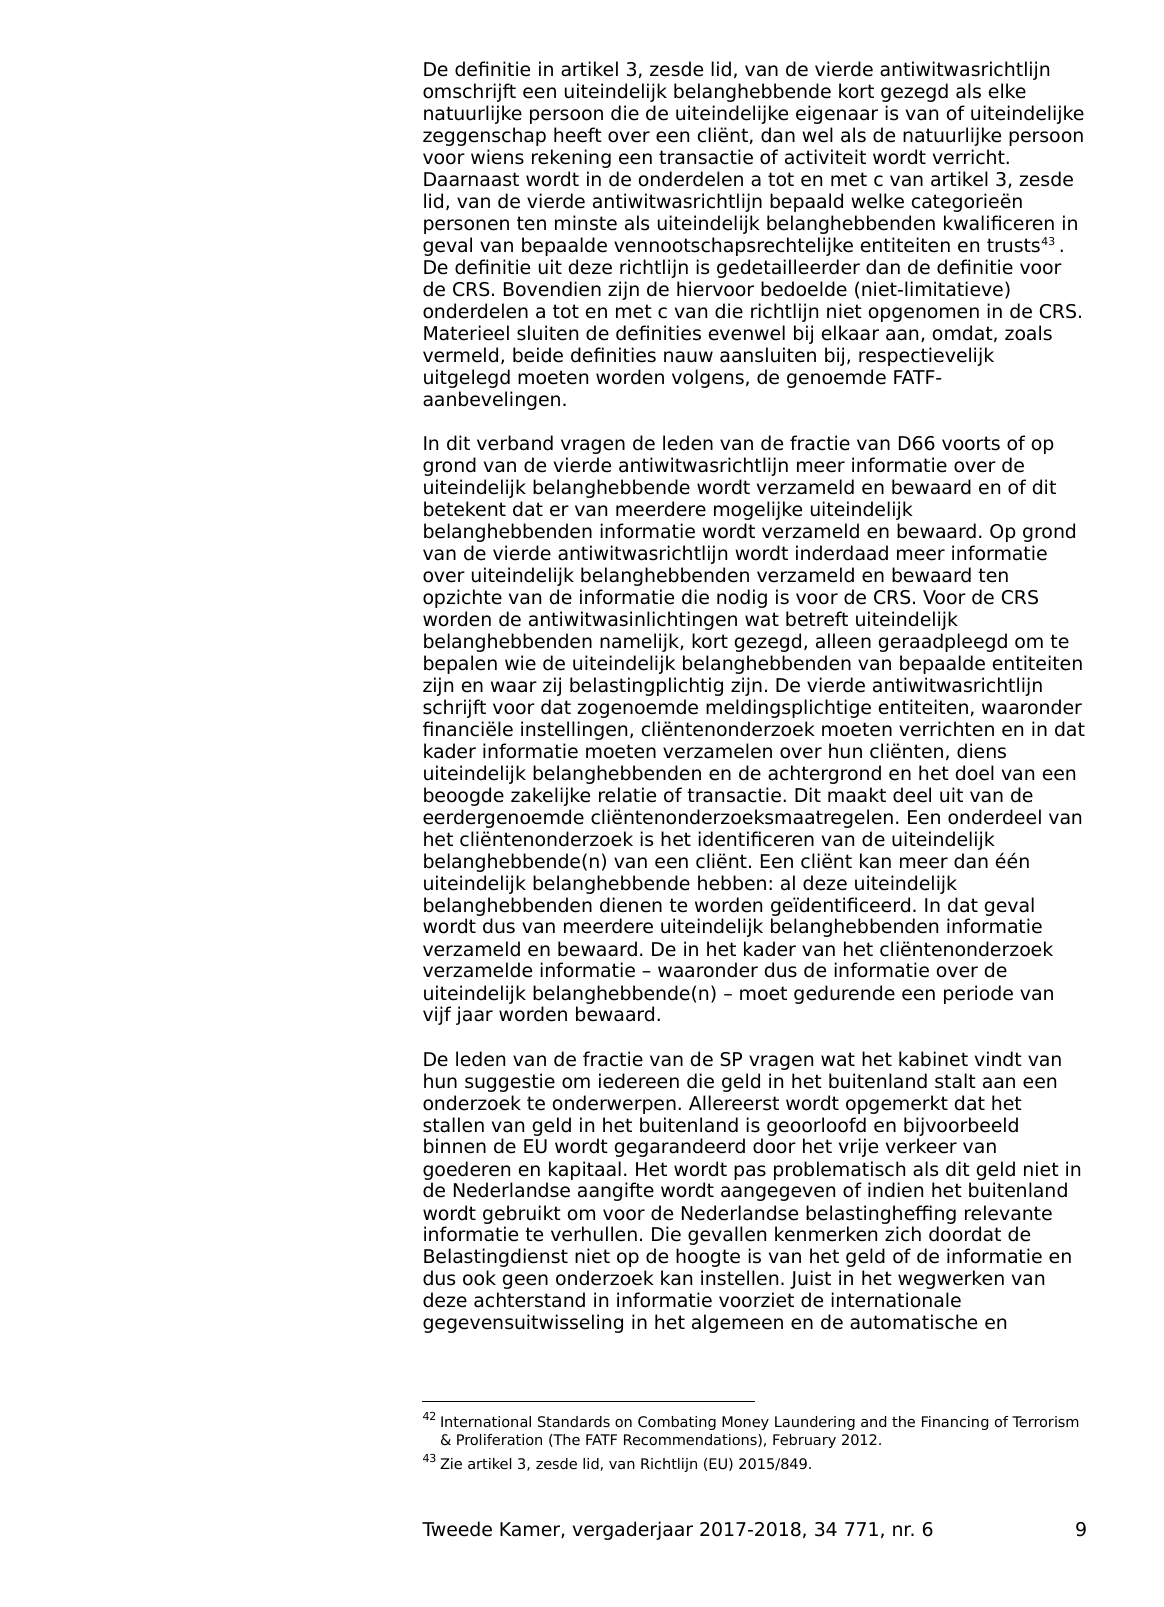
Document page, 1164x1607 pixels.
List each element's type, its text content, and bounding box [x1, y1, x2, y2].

text De leden van de fractie van de SP vragen wat het kabinet vindt van hun suggestie om iedereen die geld in het buitenland stalt aan een onderzoek te onderwerpen. Allereerst wordt opgemerkt dat het stallen van geld in het buitenland is geoorloofd en bijvoorbeeld binnen de EU wordt gegarandeerd door het vrije verkeer van goederen en kapitaal. Het wordt pas problematisch als dit geld niet in de Nederlandse aangifte wordt aangegeven of indien het buitenland wordt gebruikt om voor de Nederlandse belastingheffing relevante informatie te verhullen. Die gevallen kenmerken zich doordat de Belastingdienst niet op de hoogte is van het geld of de informatie en dus ook geen onderzoek kan instellen. Juist in het wegwerken van deze achterstand in informatie voorziet de internationale gegevensuitwisseling in het algemeen en de automatische en [422, 1048, 1087, 1334]
text In dit verband vragen de leden van de fractie van D66 voorts of op grond van de vierde antiwitwasrichtlijn meer informatie over de uiteindelijk belanghebbende wordt verzameld en bewaard en of dit betekent dat er van meerdere mogelijke uiteindelijk belanghebbenden informatie wordt verzameld en bewaard. Op grond van de vierde antiwitwasrichtlijn wordt inderdaad meer informatie over uiteindelijk belanghebbenden verzameld en bewaard ten opzichte van de informatie die nodig is voor de CRS. Voor de CRS worden de antiwitwasinlichtingen wat betreft uiteindelijk belanghebbenden namelijk, kort gezegd, alleen geraadpleegd om te bepalen wie de uiteindelijk belanghebbenden van bepaalde entiteiten zijn en waar zij belastingplichtig zijn. De vierde antiwitwasrichtlijn schrijft voor dat zogenoemde meldingsplichtige entiteiten, waaronder financiële instellingen, cliëntenonderzoek moeten verrichten en in dat kader informatie moeten verzamelen over hun cliënten, diens uiteindelijk belanghebbenden en de achtergrond en het doel van een beoogde zakelijke relatie of transactie. Dit maakt deel uit van de eerdergenoemde cliëntenonderzoeksmaatregelen. Een onderdeel van het cliëntenonderzoek is het identificeren van de uiteindelijk belanghebbende(n) van een cliënt. Een cliënt kan meer dan één uiteindelijk belanghebbende hebben: al deze uiteindelijk belanghebbenden dienen te worden geïdentificeerd. In dat geval wordt dus van meerdere uiteindelijk belanghebbenden informatie verzameld en bewaard. De in het kader van het cliëntenonderzoek verzamelde informatie – waaronder dus de informatie over de uiteindelijk belanghebbende(n) – moet gedurende een periode van vijf jaar worden bewaard. [422, 433, 1087, 1026]
text Zie artikel 3, zesde lid, van Richtlijn (EU) 2015/849. [422, 1452, 1087, 1474]
text International Standards on Combating Money Laundering and the Financing of Terrorism & Proliferation (The FATF Recommendations), February 2012. [422, 1410, 1087, 1449]
text De definitie in artikel 3, zesde lid, van de vierde antiwitwasrichtlijn omschrijft een uiteindelijk belanghebbende kort gezegd als elke natuurlijke persoon die de uiteindelijke eigenaar is van of uiteindelijke zeggenschap heeft over een cliënt, dan wel als de natuurlijke persoon voor wiens rekening een transactie of activiteit wordt verricht. Daarnaast wordt in de onderdelen a tot en met c van artikel 3, zesde lid, van de vierde antiwitwasrichtlijn bepaald welke categorieën personen ten minste als uiteindelijk belanghebbenden kwalificeren in geval van bepaalde vennootschapsrechtelijke entiteiten en trusts. De definitie uit deze richtlijn is gedetailleerder dan de definitie voor de CRS. Bovendien zijn de hiervoor bedoelde (niet-limitatieve) onderdelen a tot en met c van die richtlijn niet opgenomen in de CRS. Materieel sluiten de definities evenwel bij elkaar aan, omdat, zoals vermeld, beide definities nauw aansluiten bij, respectievelijk uitgelegd moeten worden volgens, de genoemde FATF-aanbevelingen. [422, 59, 1087, 411]
